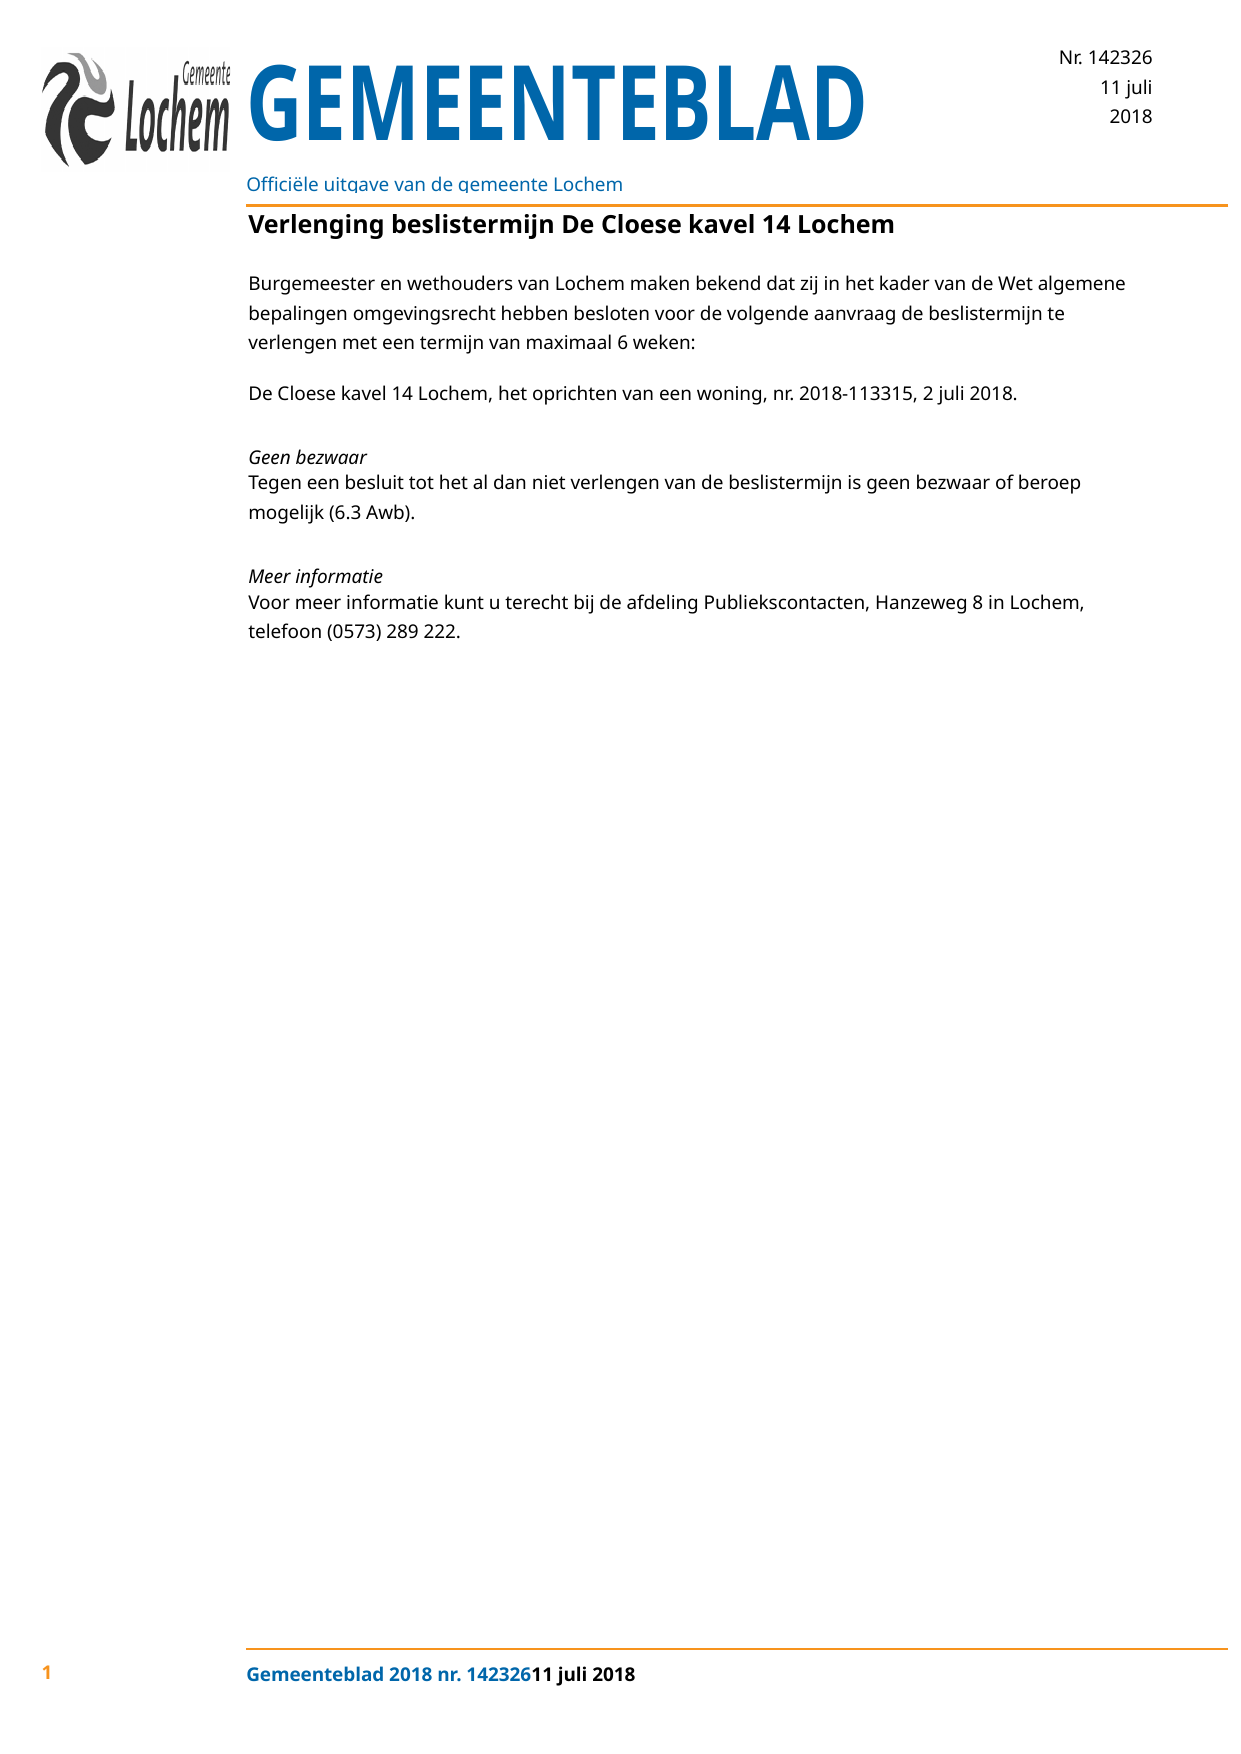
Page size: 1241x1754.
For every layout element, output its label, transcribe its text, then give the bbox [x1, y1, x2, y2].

text De Cloese kavel 14 Lochem, het oprichten van een woning, nr. 2018-113315, 2 juli 2018. [248, 380, 1152, 406]
text Burgemeester en wethouders van Lochem maken bekend dat zij in het kader van de Wet algemene bepalingen omgevingsrecht hebben besloten voor de volgende aanvraag de beslistermijn te verlengen met een termijn van maximaal 6 weken: [248, 270, 1152, 355]
text Geen bezwaar [248, 444, 1152, 469]
text Tegen een besluit tot het al dan niet verlengen van de beslistermijn is geen bezwaar of beroep mogelijk (6.3 Awb). [248, 469, 1152, 525]
text Voor meer informatie kunt u terecht bij de afdeling Publiekscontacten, Hanzeweg 8 in Lochem, telefoon (0573) 289 222. [248, 589, 1152, 644]
text Meer informatie [248, 563, 1152, 589]
picture [41, 47, 231, 172]
text Verlenging beslistermijn De Cloese kavel 14 Lochem [248, 207, 1152, 241]
